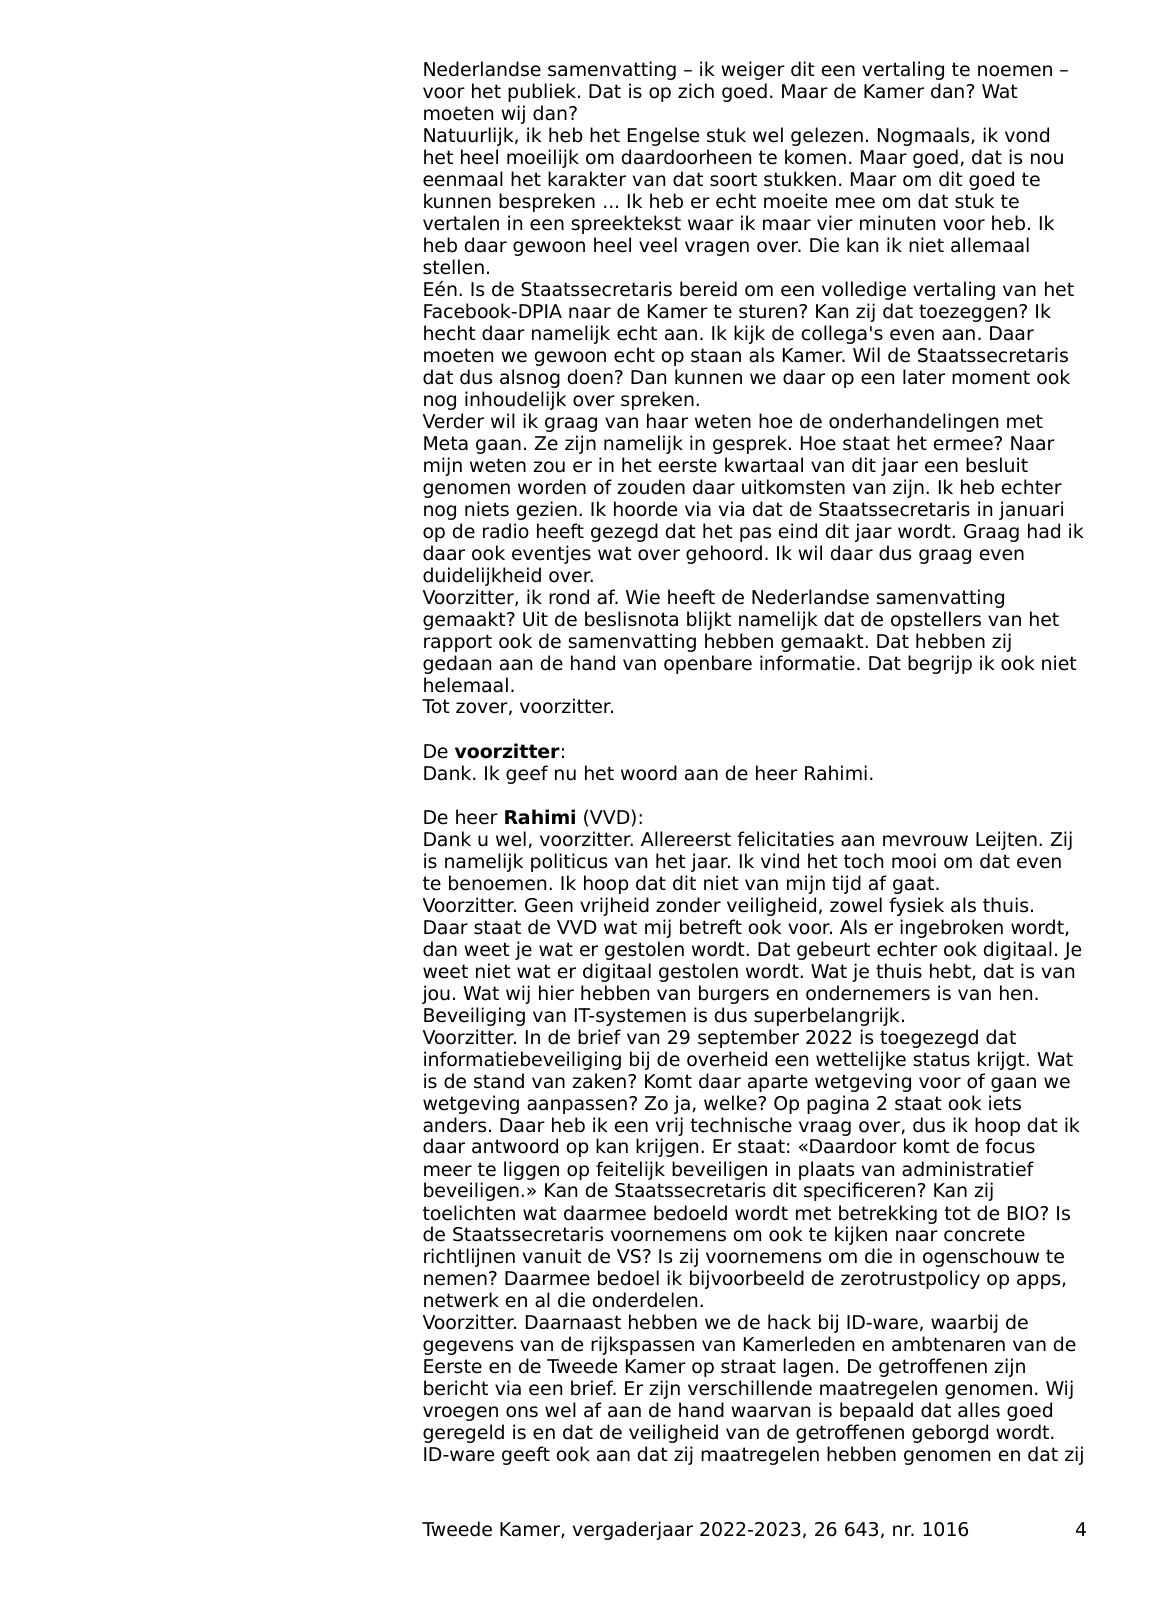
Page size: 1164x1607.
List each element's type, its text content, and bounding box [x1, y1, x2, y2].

text Nederlandse samenvatting – ik weiger dit een vertaling te noemen – voor het publiek. Dat is op zich goed. Maar de Kamer dan? Wat moeten wij dan? [422, 59, 1087, 125]
text Voorzitter. Daarnaast hebben we de hack bij ID-ware, waarbij de gegevens van de rijkspassen van Kamerleden en ambtenaren van de Eerste en de Tweede Kamer op straat lagen. De getroffenen zijn bericht via een brief. Er zijn verschillende maatregelen genomen. Wij vroegen ons wel af aan de hand waarvan is bepaald dat alles goed geregeld is en dat de veiligheid van de getroffenen geborgd wordt. ID-ware geeft ook aan dat zij maatregelen hebben genomen en dat zij [422, 1312, 1087, 1466]
text Dank u wel, voorzitter. Allereerst felicitaties aan mevrouw Leijten. Zij is namelijk politicus van het jaar. Ik vind het toch mooi om dat even te benoemen. Ik hoop dat dit niet van mijn tijd af gaat. [422, 829, 1087, 895]
text Dank. Ik geef nu het woord aan de heer Rahimi. [422, 763, 1087, 784]
text Tot zover, voorzitter. [422, 696, 1087, 718]
text Natuurlijk, ik heb het Engelse stuk wel gelezen. Nogmaals, ik vond het heel moeilijk om daardoorheen te komen. Maar goed, dat is nou eenmaal het karakter van dat soort stukken. Maar om dit goed te kunnen bespreken ... Ik heb er echt moeite mee om dat stuk te vertalen in een spreektekst waar ik maar vier minuten voor heb. Ik heb daar gewoon heel veel vragen over. Die kan ik niet allemaal stellen. [422, 125, 1087, 279]
text Voorzitter. Geen vrijheid zonder veiligheid, zowel fysiek als thuis. Daar staat de VVD wat mij betreft ook voor. Als er ingebroken wordt, dan weet je wat er gestolen wordt. Dat gebeurt echter ook digitaal. Je weet niet wat er digitaal gestolen wordt. Wat je thuis hebt, dat is van jou. Wat wij hier hebben van burgers en ondernemers is van hen. Beveiliging van IT-systemen is dus superbelangrijk. [422, 895, 1087, 1027]
text Voorzitter, ik rond af. Wie heeft de Nederlandse samenvatting gemaakt? Uit de beslisnota blijkt namelijk dat de opstellers van het rapport ook de samenvatting hebben gemaakt. Dat hebben zij gedaan aan de hand van openbare informatie. Dat begrijp ik ook niet helemaal. [422, 587, 1087, 696]
text Eén. Is de Staatssecretaris bereid om een volledige vertaling van het Facebook-DPIA naar de Kamer te sturen? Kan zij dat toezeggen? Ik hecht daar namelijk echt aan. Ik kijk de collega's even aan. Daar moeten we gewoon echt op staan als Kamer. Wil de Staatssecretaris dat dus alsnog doen? Dan kunnen we daar op een later moment ook nog inhoudelijk over spreken. [422, 279, 1087, 411]
text De voorzitter: [422, 741, 1087, 763]
text Verder wil ik graag van haar weten hoe de onderhandelingen met Meta gaan. Ze zijn namelijk in gesprek. Hoe staat het ermee? Naar mijn weten zou er in het eerste kwartaal van dit jaar een besluit genomen worden of zouden daar uitkomsten van zijn. Ik heb echter nog niets gezien. Ik hoorde via via dat de Staatssecretaris in januari op de radio heeft gezegd dat het pas eind dit jaar wordt. Graag had ik daar ook eventjes wat over gehoord. Ik wil daar dus graag even duidelijkheid over. [422, 411, 1087, 587]
text De heer Rahimi (VVD): [422, 807, 1087, 829]
text Voorzitter. In de brief van 29 september 2022 is toegezegd dat informatiebeveiliging bij de overheid een wettelijke status krijgt. Wat is de stand van zaken? Komt daar aparte wetgeving voor of gaan we wetgeving aanpassen? Zo ja, welke? Op pagina 2 staat ook iets anders. Daar heb ik een vrij technische vraag over, dus ik hoop dat ik daar antwoord op kan krijgen. Er staat: «Daardoor komt de focus meer te liggen op feitelijk beveiligen in plaats van administratief beveiligen.» Kan de Staatssecretaris dit specificeren? Kan zij toelichten wat daarmee bedoeld wordt met betrekking tot de BIO? Is de Staatssecretaris voornemens om ook te kijken naar concrete richtlijnen vanuit de VS? Is zij voornemens om die in ogenschouw te nemen? Daarmee bedoel ik bijvoorbeeld de zerotrustpolicy op apps, netwerk en al die onderdelen. [422, 1027, 1087, 1312]
